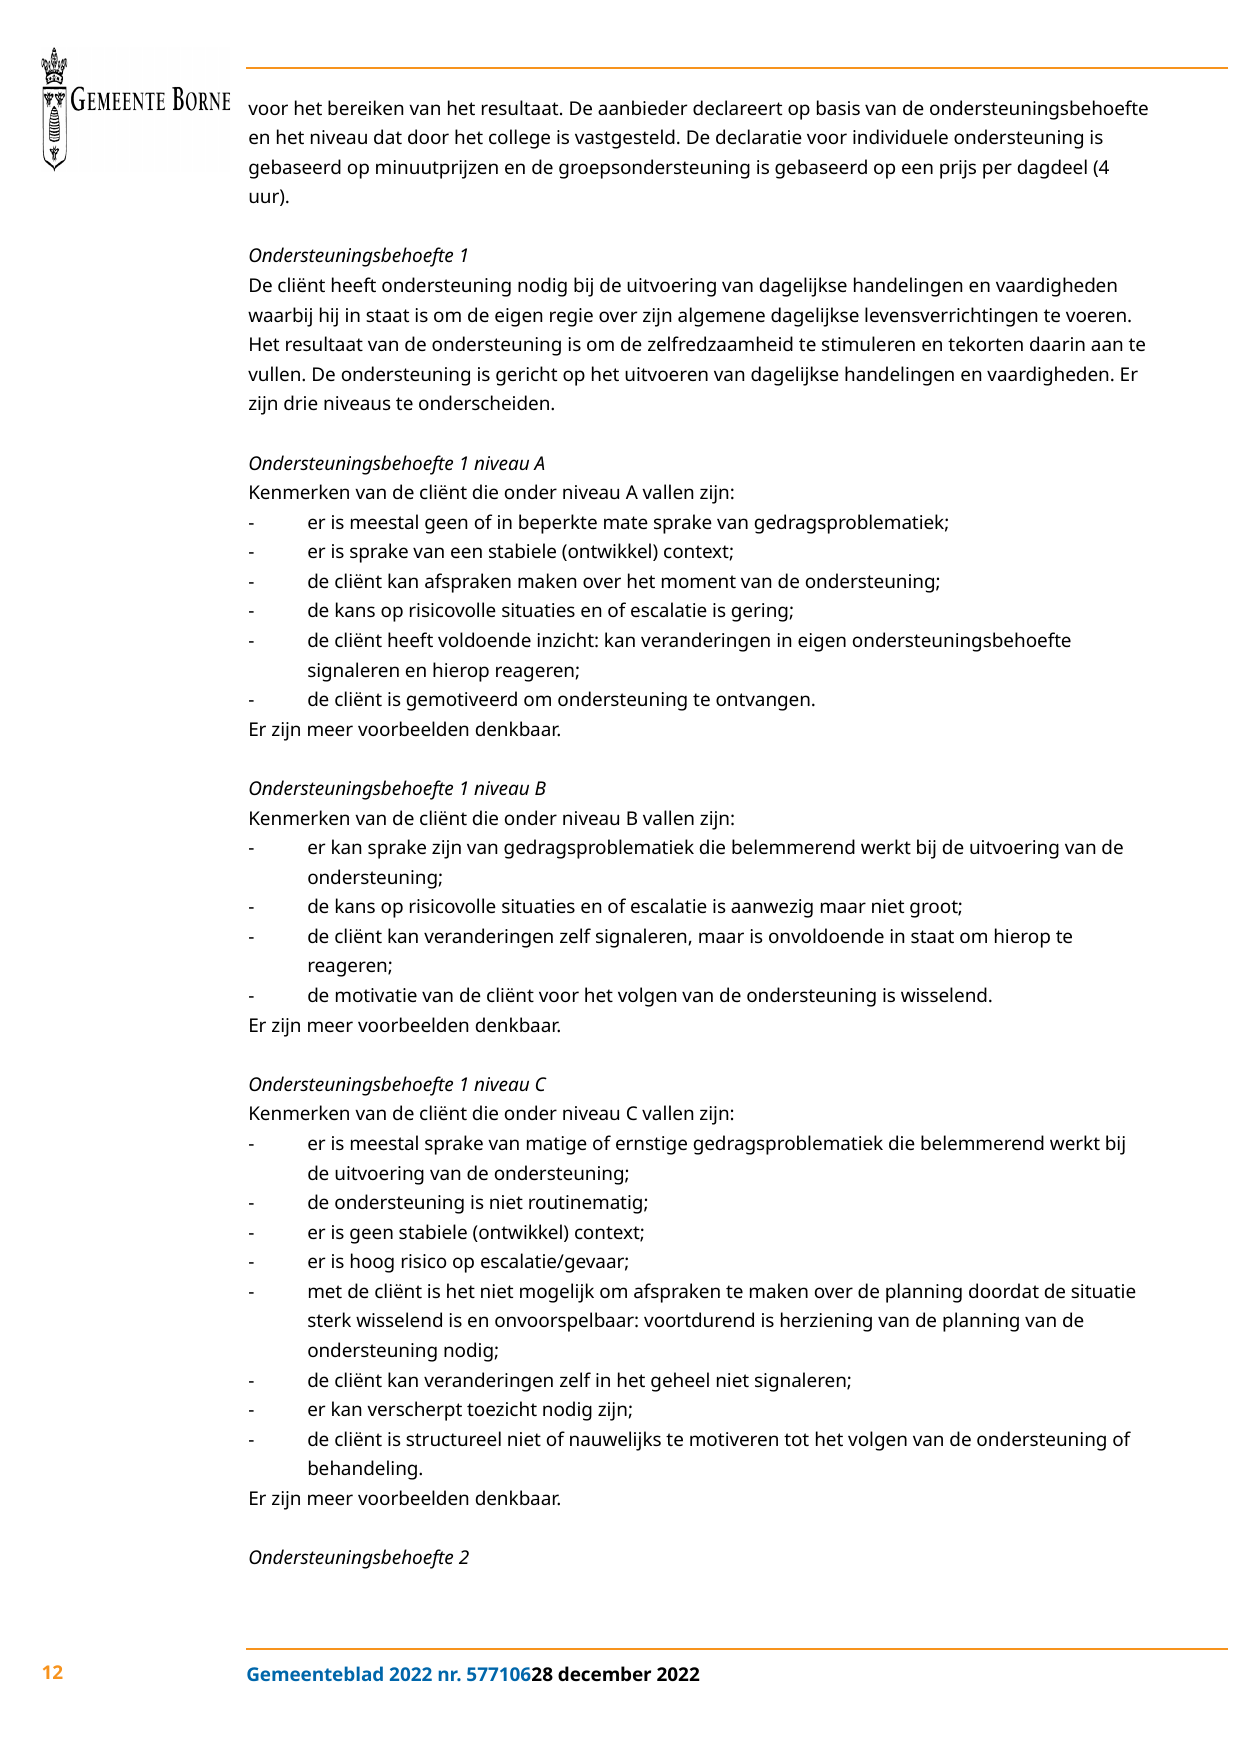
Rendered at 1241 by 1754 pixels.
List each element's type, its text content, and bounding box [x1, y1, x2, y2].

text Er zijn meer voorbeelden denkbaar. [248, 716, 1152, 742]
text Ondersteuningsbehoefte 1 niveau B [248, 775, 1152, 801]
text Er zijn meer voorbeelden denkbaar. [248, 1012, 1152, 1038]
picture [41, 47, 231, 172]
text Ondersteuningsbehoefte 2 [248, 1544, 1152, 1570]
list de cliënt kan veranderingen zelf signaleren, maar is onvoldoende in staat om hierop te reageren; [248, 923, 1152, 978]
list de motivatie van de cliënt voor het volgen van de ondersteuning is wisselend. [248, 982, 1152, 1008]
list de kans op risicovolle situaties en of escalatie is gering; [248, 598, 1152, 623]
text Ondersteuningsbehoefte 1 niveau A [248, 450, 1152, 476]
list er is sprake van een stabiele (ontwikkel) context; [248, 538, 1152, 564]
list de cliënt kan veranderingen zelf in het geheel niet signaleren; [248, 1367, 1152, 1393]
text Kenmerken van de cliënt die onder niveau C vallen zijn: [248, 1101, 1152, 1126]
list er kan verscherpt toezicht nodig zijn; [248, 1396, 1152, 1422]
text Er zijn meer voorbeelden denkbaar. [248, 1485, 1152, 1511]
list de kans op risicovolle situaties en of escalatie is aanwezig maar niet groot; [248, 893, 1152, 919]
list met de cliënt is het niet mogelijk om afspraken te maken over de planning doordat de situatie sterk wisselend is en onvoorspelbaar: voortdurend is herziening van de planning van de ondersteuning nodig; [248, 1278, 1152, 1363]
text Ondersteuningsbehoefte 1 niveau C [248, 1071, 1152, 1097]
text Ondersteuningsbehoefte 1 [248, 243, 1152, 268]
text Kenmerken van de cliënt die onder niveau B vallen zijn: [248, 805, 1152, 831]
text Kenmerken van de cliënt die onder niveau A vallen zijn: [248, 479, 1152, 505]
list de cliënt is gemotiveerd om ondersteuning te ontvangen. [248, 686, 1152, 712]
list er is geen stabiele (ontwikkel) context; [248, 1219, 1152, 1245]
list er is meestal sprake van matige of ernstige gedragsproblematiek die belemmerend werkt bij de uitvoering van de ondersteuning; [248, 1130, 1152, 1186]
list er is meestal geen of in beperkte mate sprake van gedragsproblematiek; [248, 509, 1152, 535]
list de cliënt is structureel niet of nauwelijks te motiveren tot het volgen van de ondersteuning of behandeling. [248, 1426, 1152, 1481]
text De cliënt heeft ondersteuning nodig bij de uitvoering van dagelijkse handelingen en vaardigheden waarbij hij in staat is om de eigen regie over zijn algemene dagelijkse levensverrichtingen te voeren. Het resultaat van de ondersteuning is om de zelfredzaamheid te stimuleren en tekorten daarin aan te vullen. De ondersteuning is gericht op het uitvoeren van dagelijkse handelingen en vaardigheden. Er zijn drie niveaus te onderscheiden. [248, 272, 1152, 416]
list er is hoog risico op escalatie/gevaar; [248, 1248, 1152, 1274]
text voor het bereiken van het resultaat. De aanbieder declareert op basis van de ondersteuningsbehoefte en het niveau dat door het college is vastgesteld. De declaratie voor individuele ondersteuning is gebaseerd op minuutprijzen en de groepsondersteuning is gebaseerd op een prijs per dagdeel (4 uur). [248, 95, 1152, 209]
list de cliënt kan afspraken maken over het moment van de ondersteuning; [248, 568, 1152, 594]
list de cliënt heeft voldoende inzicht: kan veranderingen in eigen ondersteuningsbehoefte signaleren en hierop reageren; [248, 627, 1152, 683]
list er kan sprake zijn van gedragsproblematiek die belemmerend werkt bij de uitvoering van de ondersteuning; [248, 834, 1152, 890]
list de ondersteuning is niet routinematig; [248, 1189, 1152, 1215]
